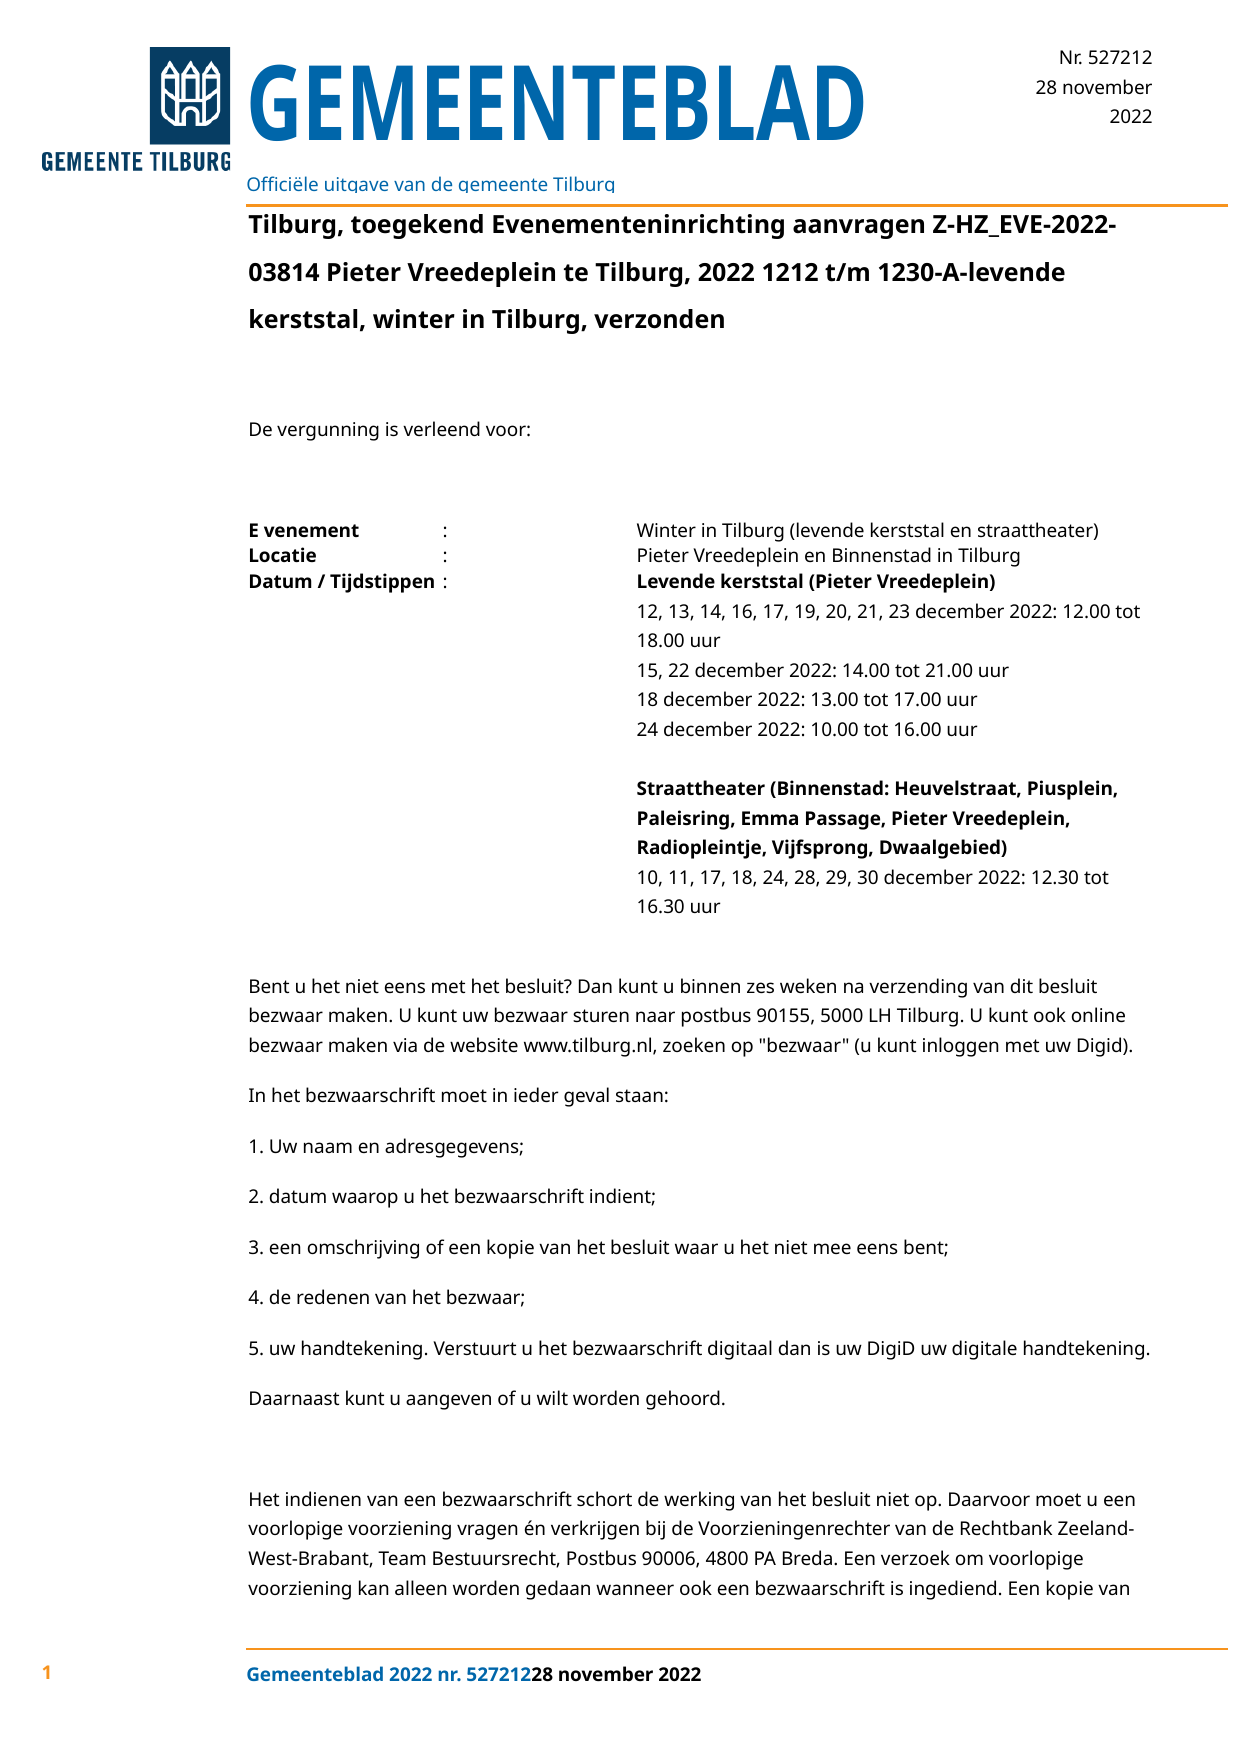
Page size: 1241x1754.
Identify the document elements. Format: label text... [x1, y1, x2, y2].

picture [41, 47, 231, 172]
text 2. datum waarop u het bezwaarschrift indient; [248, 1183, 1152, 1209]
text 1. Uw naam en adresgegevens; [248, 1133, 1152, 1159]
table_cell Levende kerststal (Pieter Vreedeplein) 12, 13, 14, 16, 17, 19, 20, 21, 23 december 2022: 12.00 tot 18.00 uur 15, 22 december 2022: 14.00 tot 21.00 uur 18 december 2022: 13.00 tot 17.00 uur 24 december 2022: 10.00 tot 16.00 uur Straattheater (Binnenstad: Heuvelstraat, Piusplein, Paleisring, Emma Passage, Pieter Vreedeplein, Radiopleintje, Vijfsprong, Dwaalgebied) 10, 11, 17, 18, 24, 28, 29, 30 december 2022: 12.30 tot 16.30 uur [636, 568, 1152, 919]
text In het bezwaarschrift moet in ieder geval staan: [248, 1083, 1152, 1108]
text Tilburg, toegekend Evenementeninrichting aanvragen Z-HZ_EVE-2022-03814 Pieter Vreedeplein te Tilburg, 2022 1212 t/m 1230-A-levende kerststal, winter in Tilburg, verzonden [248, 207, 1152, 336]
table_cell : [442, 568, 636, 919]
table_header Winter in Tilburg (levende kerststal en straattheater) [636, 517, 1152, 543]
table_header : [442, 517, 636, 543]
text De vergunning is verleend voor: [248, 416, 1152, 442]
text Bent u het niet eens met het besluit? Dan kunt u binnen zes weken na verzending van dit besluit bezwaar maken. U kunt uw bezwaar sturen naar postbus 90155, 5000 LH Tilburg. U kunt ook online bezwaar maken via de website www.tilburg.nl, zoeken op "bezwaar" (u kunt inloggen met uw Digid). [248, 973, 1152, 1058]
table_cell : [442, 543, 636, 568]
text Daarnaast kunt u aangeven of u wilt worden gehoord. [248, 1385, 1152, 1411]
text Het indienen van een bezwaarschrift schort de werking van het besluit niet op. Daarvoor moet u een voorlopige voorziening vragen én verkrijgen bij de Voorzieningenrechter van de Rechtbank Zeeland-West-Brabant, Team Bestuursrecht, Postbus 90006, 4800 PA Breda. Een verzoek om voorlopige voorziening kan alleen worden gedaan wanneer ook een bezwaarschrift is ingediend. Een kopie van [248, 1486, 1152, 1601]
table_cell Locatie [248, 543, 442, 568]
table_cell Pieter Vreedeplein en Binnenstad in Tilburg [636, 543, 1152, 568]
text 5. uw handtekening. Verstuurt u het bezwaarschrift digitaal dan is uw DigiD uw digitale handtekening. [248, 1335, 1152, 1361]
table_header E venement [248, 517, 442, 543]
text 4. de redenen van het bezwaar; [248, 1284, 1152, 1310]
text 3. een omschrijving of een kopie van het besluit waar u het niet mee eens bent; [248, 1234, 1152, 1260]
table_cell Datum / Tijdstippen [248, 568, 442, 919]
